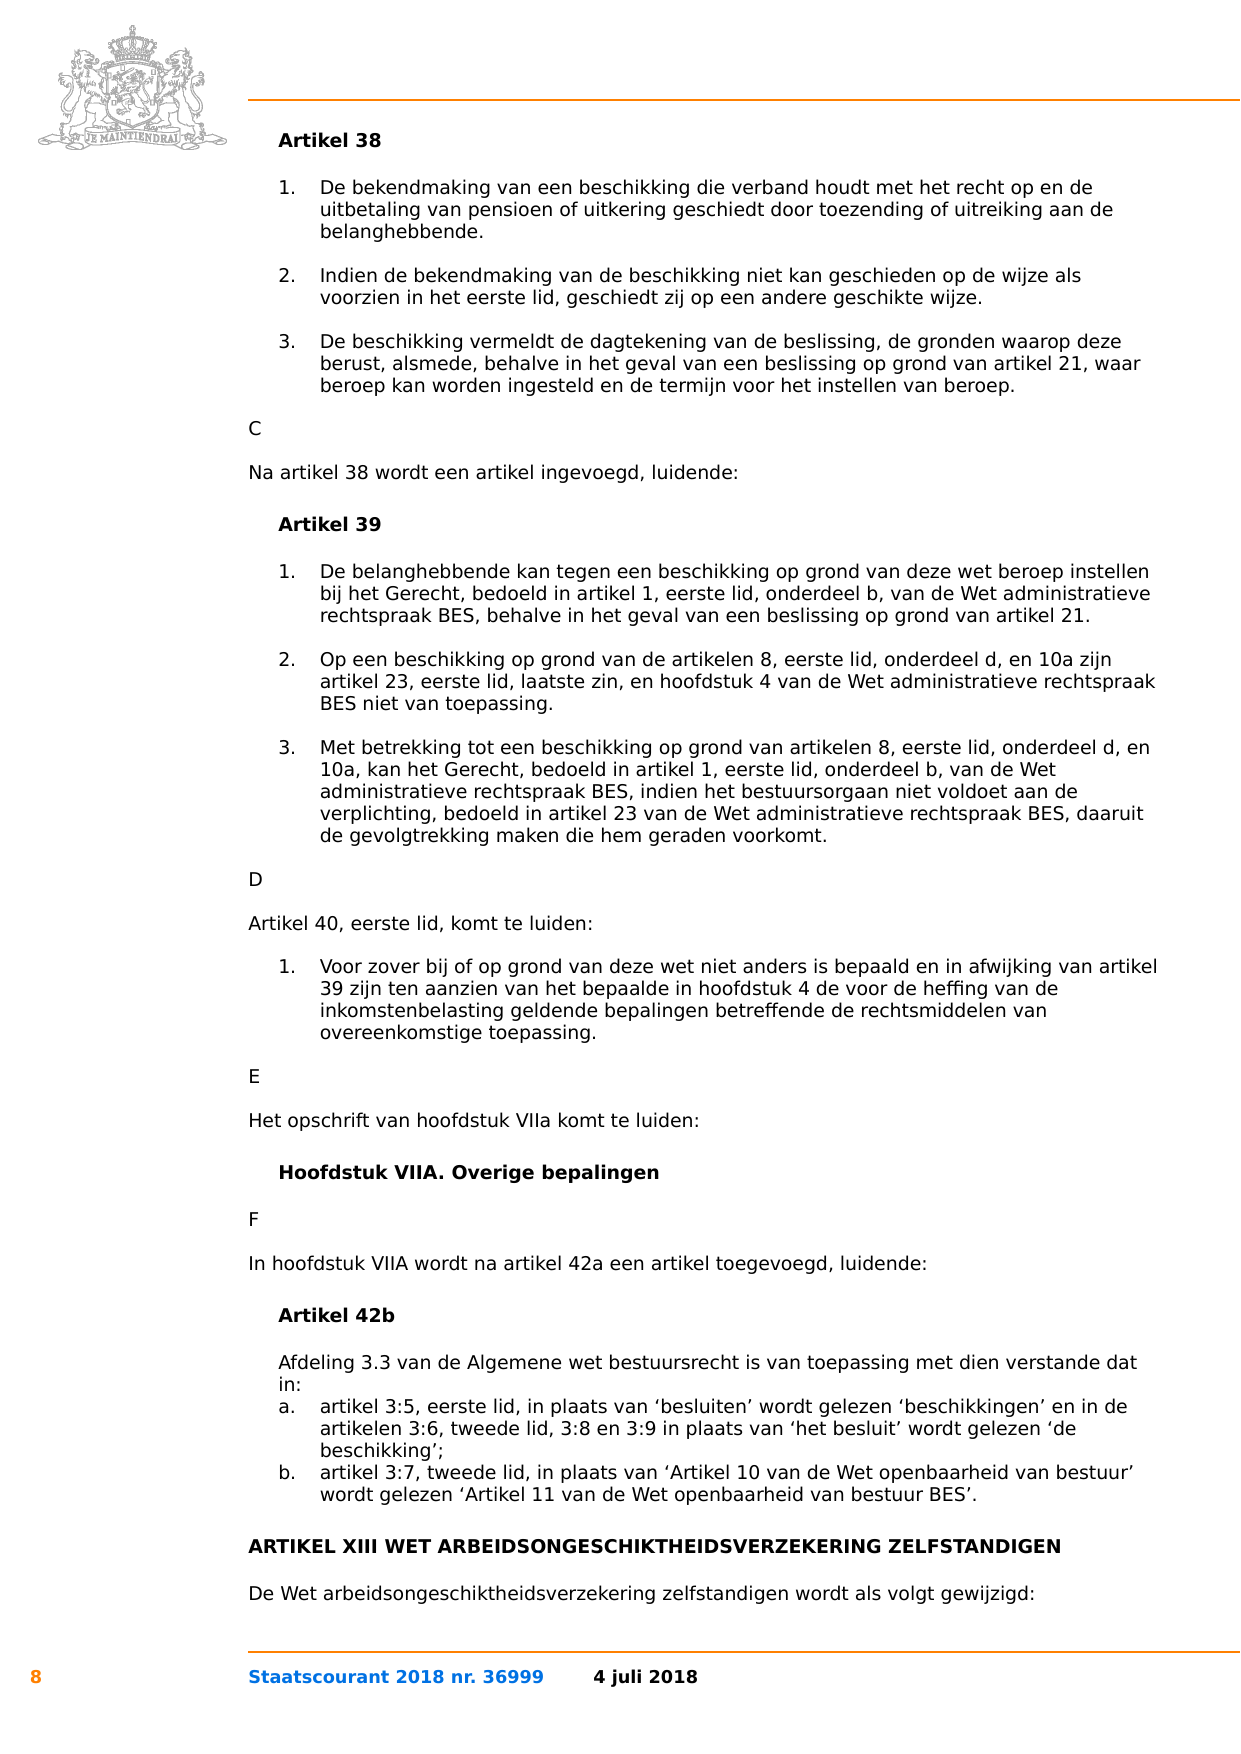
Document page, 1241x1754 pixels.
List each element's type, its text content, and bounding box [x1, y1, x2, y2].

text Afdeling 3.3 van de Algemene wet bestuursrecht is van toepassing met dien verstande dat in: [278, 1352, 1163, 1396]
text 2. Indien de bekendmaking van de beschikking niet kan geschieden op de wijze als voorzien in het eerste lid, geschiedt zij op een andere geschikte wijze. [278, 265, 1163, 309]
text Na artikel 38 wordt een artikel ingevoegd, luidende: [248, 462, 1163, 484]
subtitle Artikel 38 [278, 130, 1163, 152]
text E [248, 1066, 1163, 1088]
text De Wet arbeidsongeschiktheidsverzekering zelfstandigen wordt als volgt gewijzigd: [248, 1582, 1163, 1604]
text 3. De beschikking vermeldt de dagtekening van de beslissing, de gronden waarop deze berust, alsmede, behalve in het geval van een beslissing op grond van artikel 21, waar beroep kan worden ingesteld en de termijn voor het instellen van beroep. [278, 331, 1163, 396]
text 1. De bekendmaking van een beschikking die verband houdt met het recht op en de uitbetaling van pensioen of uitkering geschiedt door toezending of uitreiking aan de belanghebbende. [278, 177, 1163, 243]
subtitle Hoofdstuk VIIA. Overige bepalingen [278, 1162, 1163, 1184]
subtitle Artikel 42b [278, 1305, 1163, 1327]
text b. artikel 3:7, tweede lid, in plaats van ‘Artikel 10 van de Wet openbaarheid van bestuur’ wordt gelezen ‘Artikel 11 van de Wet openbaarheid van bestuur BES’. [278, 1462, 1163, 1506]
text C [248, 418, 1163, 440]
subtitle Artikel 39 [278, 514, 1163, 536]
text D [248, 868, 1163, 891]
text 1. De belanghebbende kan tegen een beschikking op grond van deze wet beroep instellen bij het Gerecht, bedoeld in artikel 1, eerste lid, onderdeel b, van de Wet administratieve rechtspraak BES, behalve in het geval van een beslissing op grond van artikel 21. [278, 561, 1163, 627]
subtitle ARTIKEL XIII WET ARBEIDSONGESCHIKTHEIDSVERZEKERING ZELFSTANDIGEN [248, 1536, 1163, 1557]
picture [38, 25, 227, 150]
text In hoofdstuk VIIA wordt na artikel 42a een artikel toegevoegd, luidende: [248, 1253, 1163, 1275]
text 3. Met betrekking tot een beschikking op grond van artikelen 8, eerste lid, onderdeel d, en 10a, kan het Gerecht, bedoeld in artikel 1, eerste lid, onderdeel b, van de Wet administratieve rechtspraak BES, indien het bestuursorgaan niet voldoet aan de verplichting, bedoeld in artikel 23 van de Wet administratieve rechtspraak BES, daaruit de gevolgtrekking maken die hem geraden voorkomt. [278, 737, 1163, 847]
text 2. Op een beschikking op grond van de artikelen 8, eerste lid, onderdeel d, en 10a zijn artikel 23, eerste lid, laatste zin, en hoofdstuk 4 van de Wet administratieve rechtspraak BES niet van toepassing. [278, 649, 1163, 715]
text Het opschrift van hoofdstuk VIIa komt te luiden: [248, 1110, 1163, 1132]
text Artikel 40, eerste lid, komt te luiden: [248, 912, 1163, 934]
text a. artikel 3:5, eerste lid, in plaats van ‘besluiten’ wordt gelezen ‘beschikkingen’ en in de artikelen 3:6, tweede lid, 3:8 en 3:9 in plaats van ‘het besluit’ wordt gelezen ‘de beschikking’; [278, 1396, 1163, 1462]
text F [248, 1209, 1163, 1231]
text 1. Voor zover bij of op grond van deze wet niet anders is bepaald en in afwijking van artikel 39 zijn ten aanzien van het bepaalde in hoofdstuk 4 de voor de heffing van de inkomstenbelasting geldende bepalingen betreffende de rechtsmiddelen van overeenkomstige toepassing. [278, 956, 1163, 1044]
